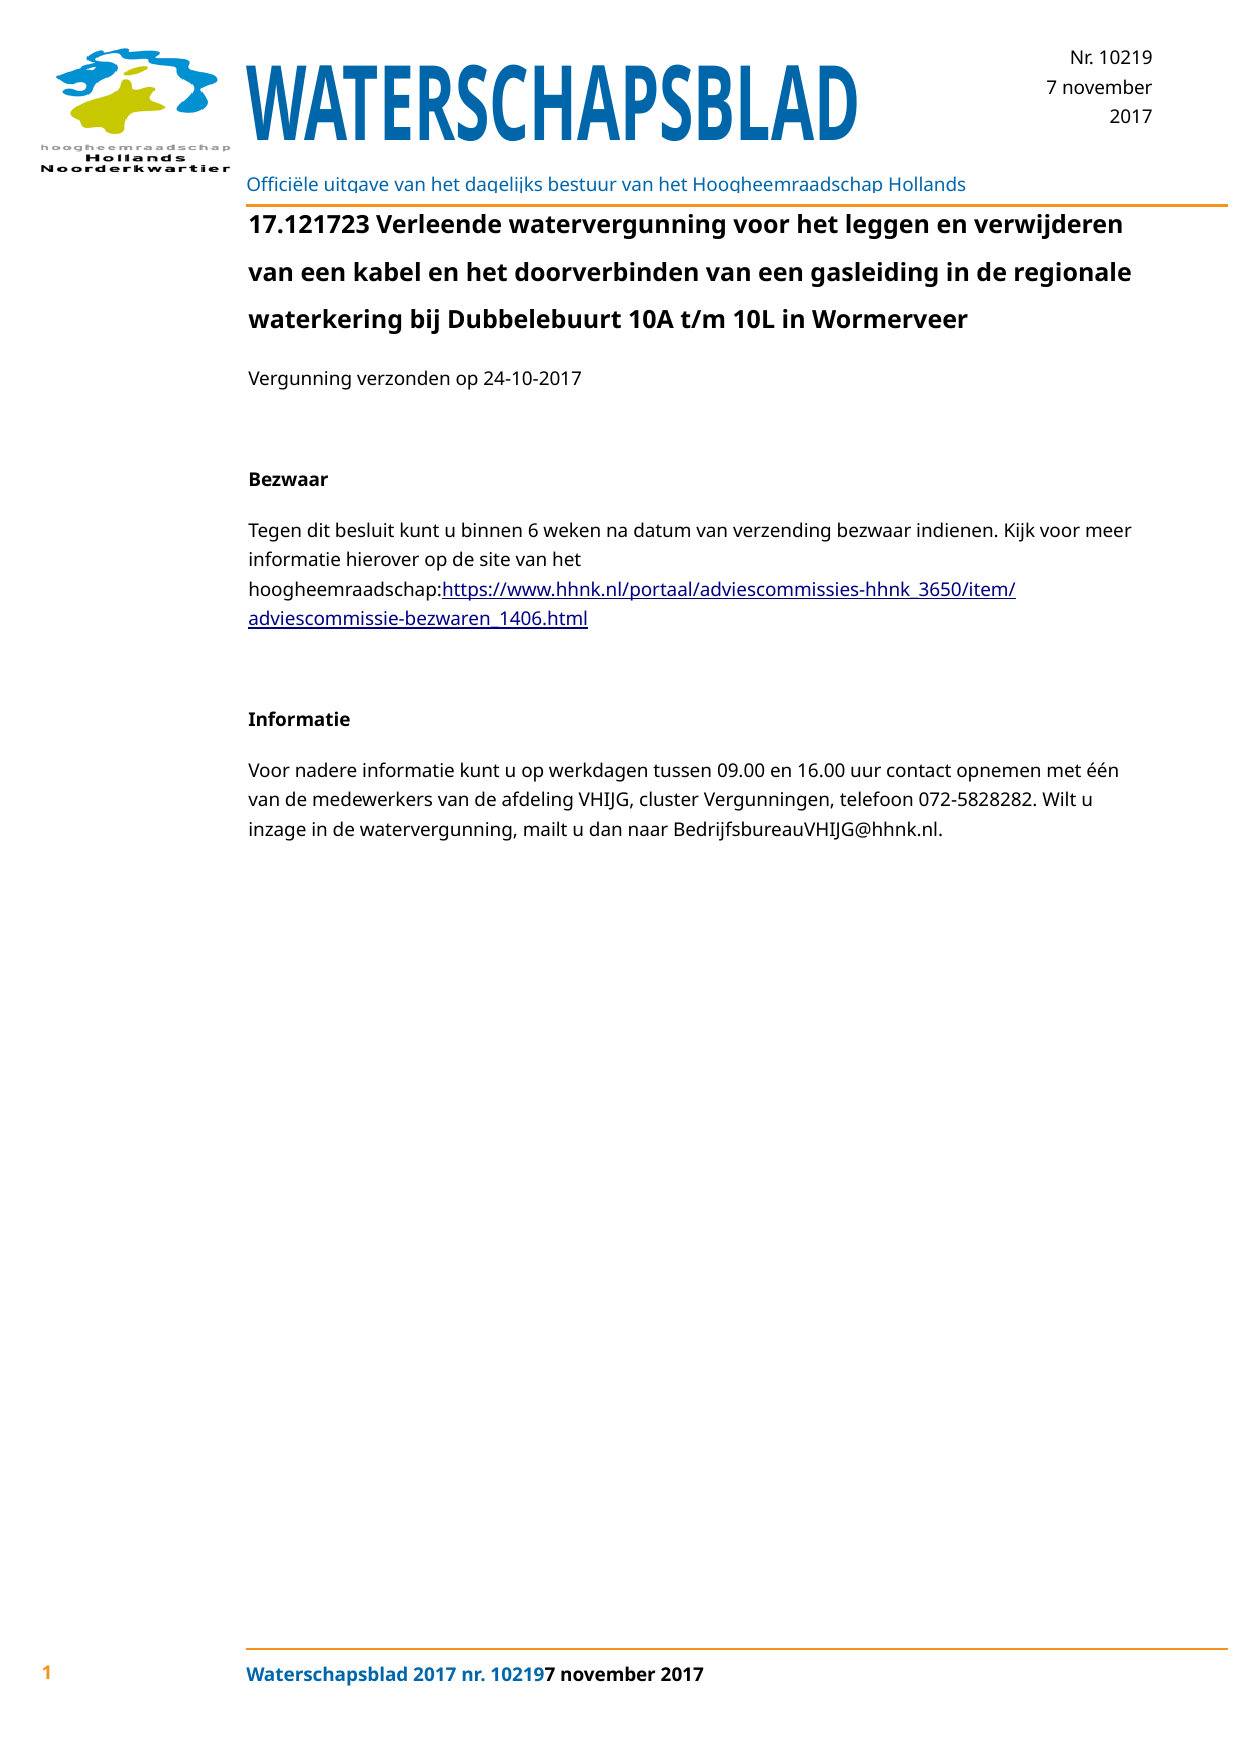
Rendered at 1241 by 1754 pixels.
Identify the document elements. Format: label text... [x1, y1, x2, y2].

text Bezwaar [248, 466, 1152, 492]
text Informatie [248, 706, 1152, 732]
text 17.121723 Verleende watervergunning voor het leggen en verwijderen van een kabel en het doorverbinden van een gasleiding in de regionale waterkering bij Dubbelebuurt 10A t/m 10L in Wormerveer [248, 207, 1152, 336]
text Voor nadere informatie kunt u op werkdagen tussen 09.00 en 16.00 uur contact opnemen met één van de medewerkers van de afdeling VHIJG, cluster Vergunningen, telefoon 072-5828282. Wilt u inzage in de watervergunning, mailt u dan naar BedrijfsbureauVHIJG@hhnk.nl. [248, 757, 1152, 842]
text Vergunning verzonden op 24-10-2017 [248, 366, 1152, 391]
text Tegen dit besluit kunt u binnen 6 weken na datum van verzending bezwaar indienen. Kijk voor meer informatie hierover op de site van het hoogheemraadschap:https://www.hhnk.nl/portaal/adviescommissies-hhnk_3650/item/adviescommissie-bezwaren_1406.html [248, 517, 1152, 631]
picture [41, 47, 231, 172]
